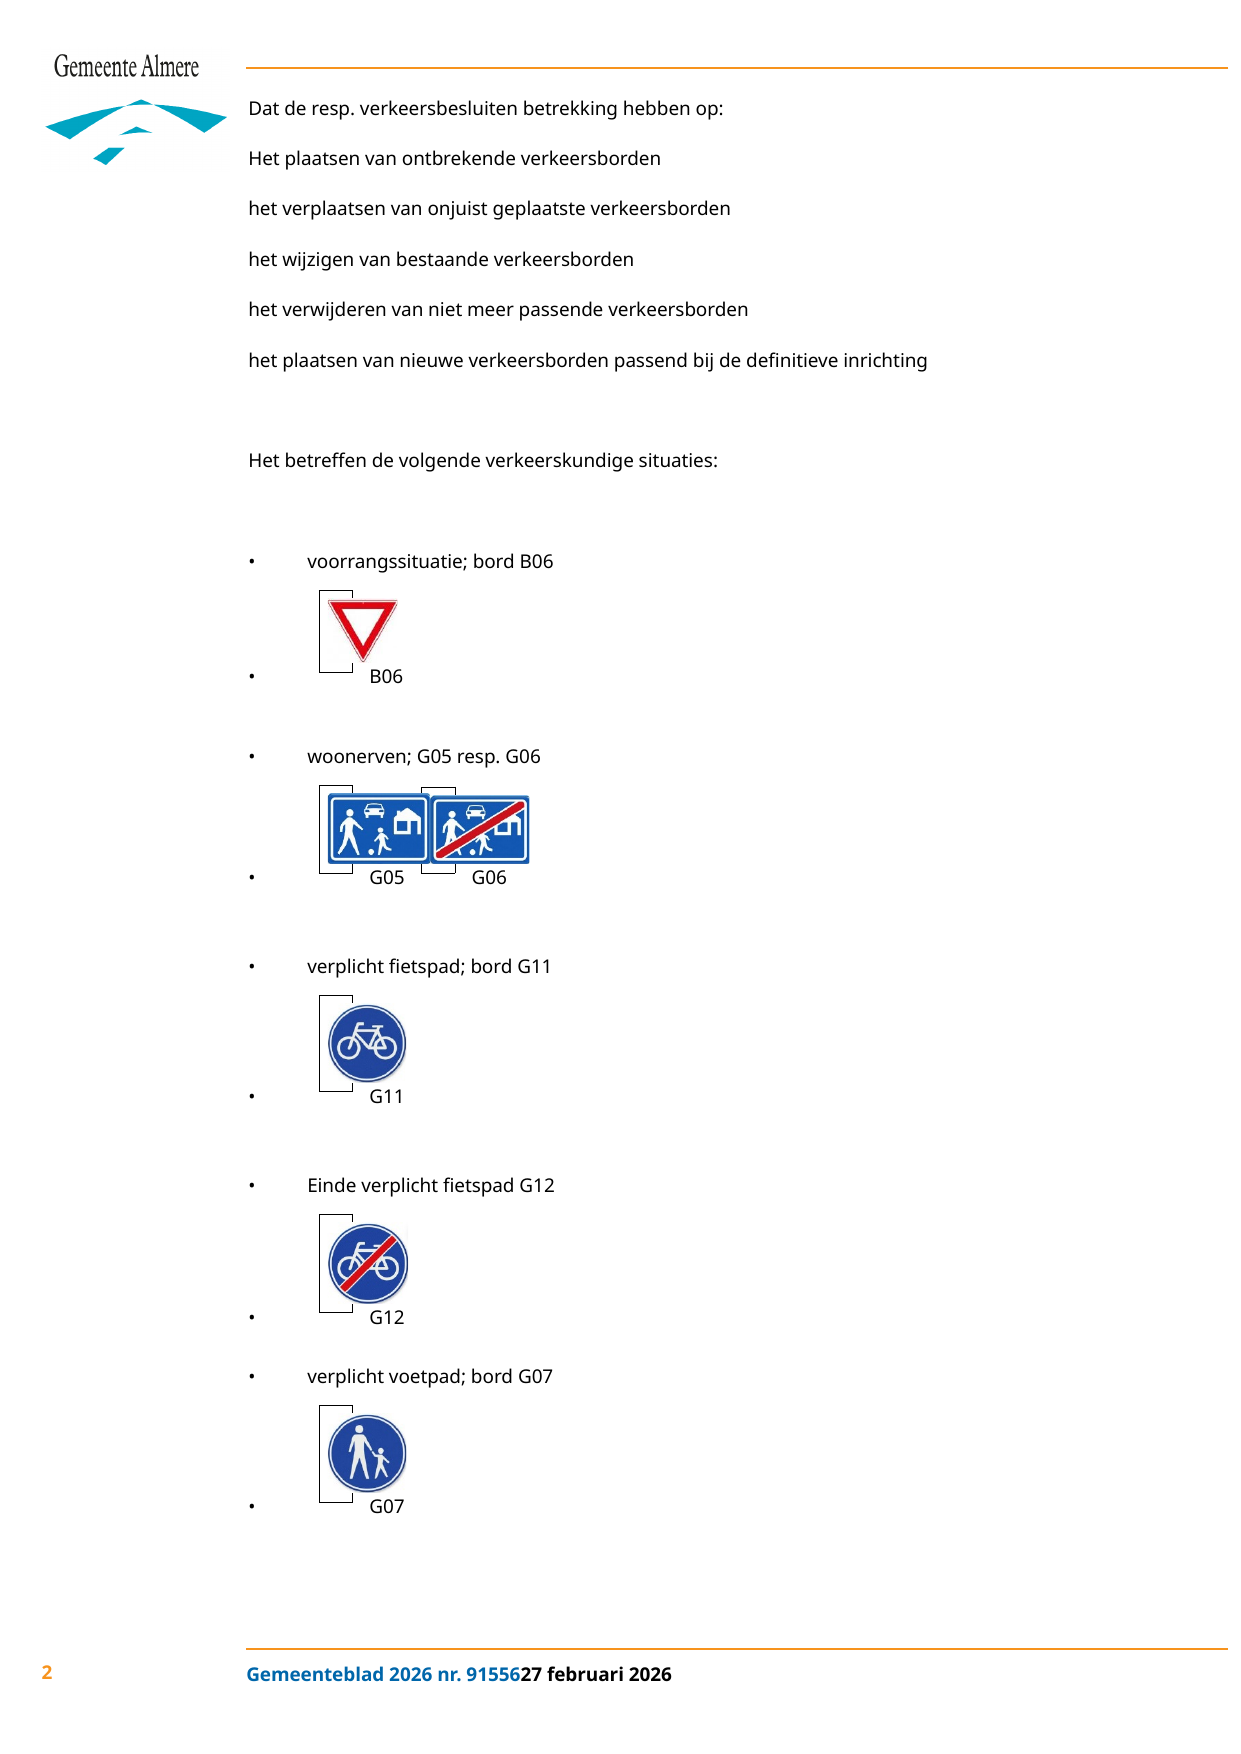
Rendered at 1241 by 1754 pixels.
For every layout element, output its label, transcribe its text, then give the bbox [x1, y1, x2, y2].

list G07 [248, 1393, 1152, 1519]
list B06 [248, 578, 1152, 689]
picture [327, 598, 398, 663]
list G05 G06 [248, 773, 1152, 890]
text het plaatsen van nieuwe verkeersborden passend bij de definitieve inrichting [248, 347, 1152, 373]
list verplicht voetpad; bord G07 [248, 1363, 1152, 1389]
picture [327, 1222, 409, 1304]
list voorrangssituatie; bord B06 [248, 548, 1152, 574]
list woonerven; G05 resp. G06 [248, 743, 1152, 769]
list G11 [248, 983, 1152, 1109]
text Dat de resp. verkeersbesluiten betrekking hebben op: [248, 95, 1152, 121]
text het verwijderen van niet meer passende verkeersborden [248, 296, 1152, 322]
text het wijzigen van bestaande verkeersborden [248, 246, 1152, 272]
picture [327, 793, 530, 864]
picture [327, 1413, 407, 1493]
text Het betreffen de volgende verkeerskundige situaties: [248, 448, 1152, 473]
list G12 [248, 1202, 1152, 1330]
picture [41, 47, 231, 172]
text Het plaatsen van ontbrekende verkeersborden [248, 145, 1152, 171]
picture [327, 1003, 407, 1083]
list verplicht fietspad; bord G11 [248, 953, 1152, 979]
text het verplaatsen van onjuist geplaatste verkeersborden [248, 196, 1152, 221]
list Einde verplicht fietspad G12 [248, 1172, 1152, 1198]
